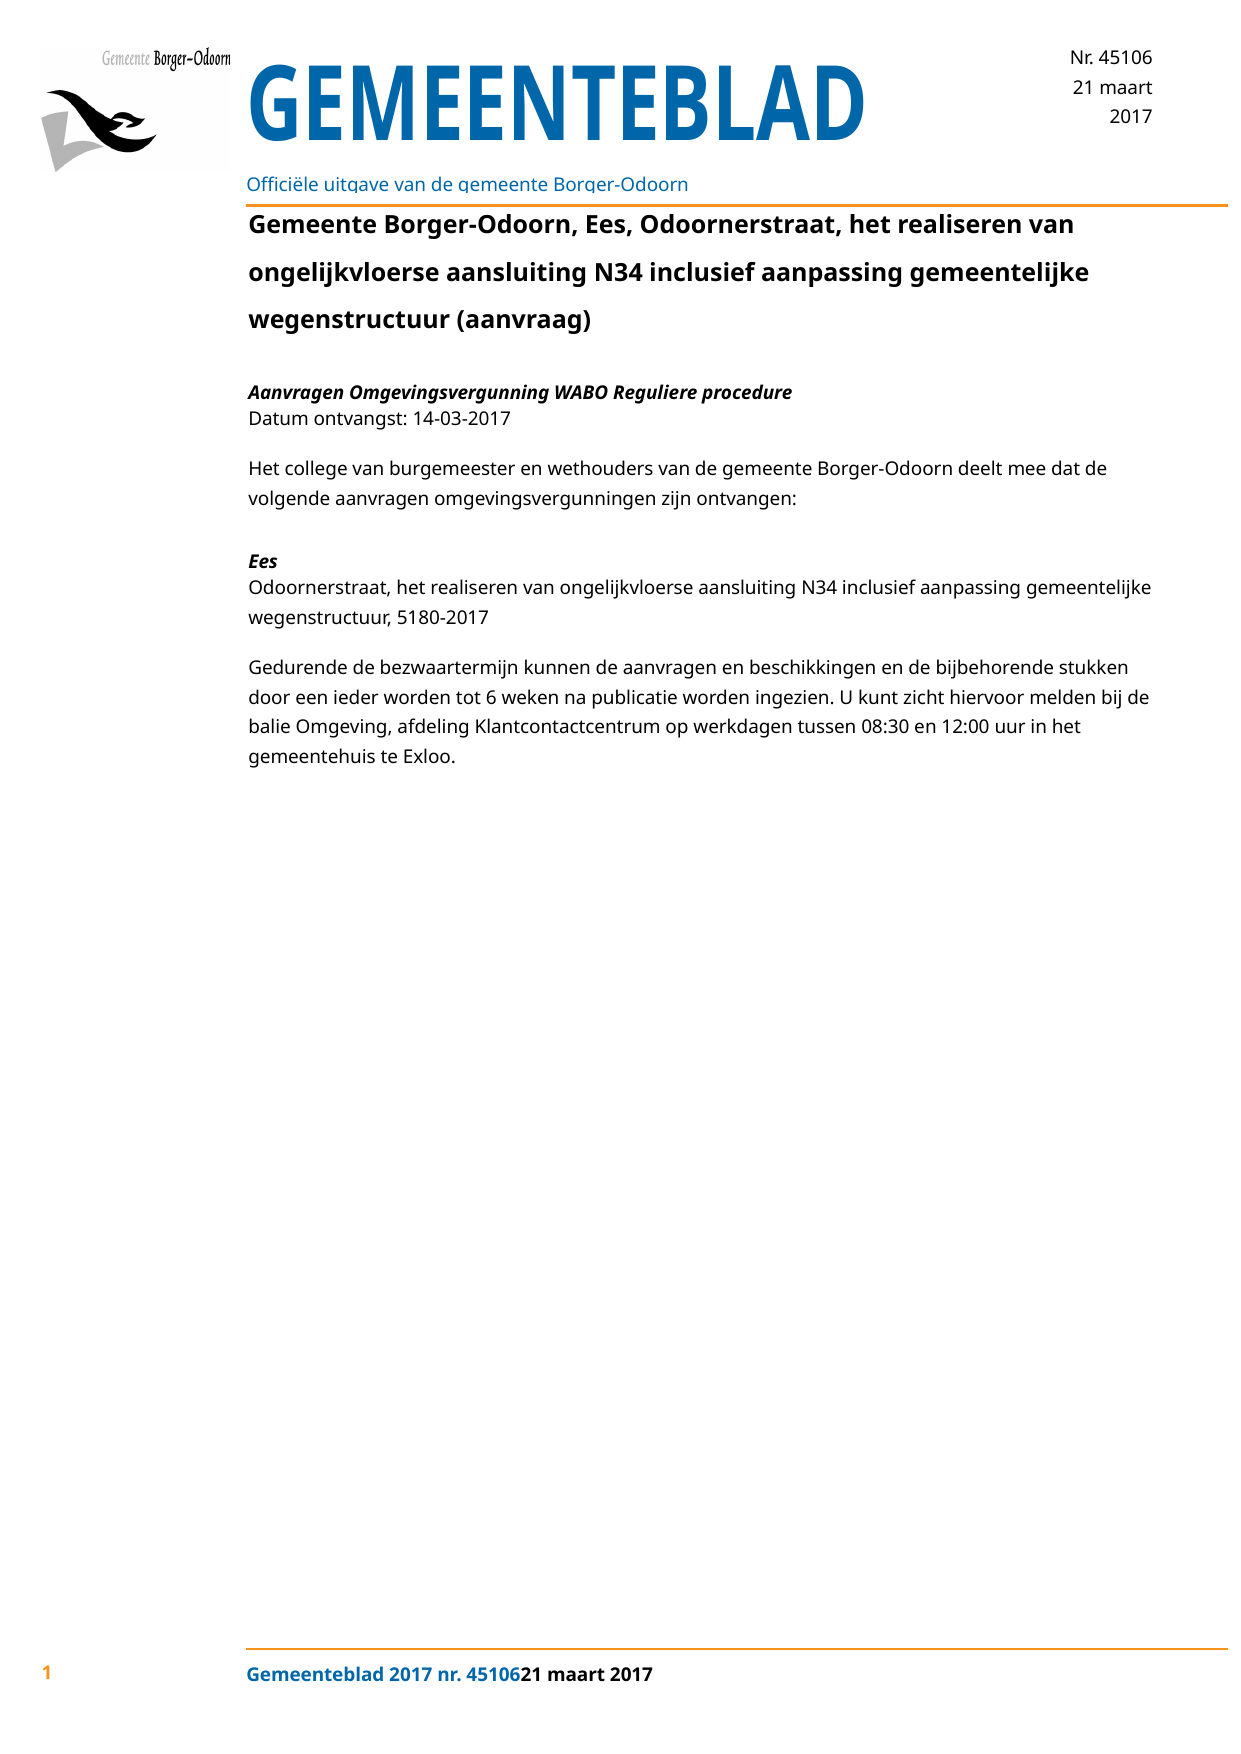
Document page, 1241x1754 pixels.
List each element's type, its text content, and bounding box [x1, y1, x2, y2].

text Gedurende de bezwaartermijn kunnen de aanvragen en beschikkingen en de bijbehorende stukken door een ieder worden tot 6 weken na publicatie worden ingezien. U kunt zicht hiervoor melden bij de balie Omgeving, afdeling Klantcontactcentrum op werkdagen tussen 08:30 en 12:00 uur in het gemeentehuis te Exloo. [248, 654, 1152, 769]
text Odoornerstraat, het realiseren van ongelijkvloerse aansluiting N34 inclusief aanpassing gemeentelijke wegenstructuur, 5180-2017 [248, 574, 1152, 630]
text Gemeente Borger-Odoorn, Ees, Odoornerstraat, het realiseren van ongelijkvloerse aansluiting N34 inclusief aanpassing gemeentelijke wegenstructuur (aanvraag) [248, 207, 1152, 336]
picture [41, 47, 231, 172]
text Ees [248, 549, 1152, 574]
text Aanvragen Omgevingsvergunning WABO Reguliere procedure [248, 379, 1152, 405]
text Datum ontvangst: 14-03-2017 [248, 405, 1152, 431]
text Het college van burgemeester en wethouders van de gemeente Borger-Odoorn deelt mee dat de volgende aanvragen omgevingsvergunningen zijn ontvangen: [248, 455, 1152, 511]
